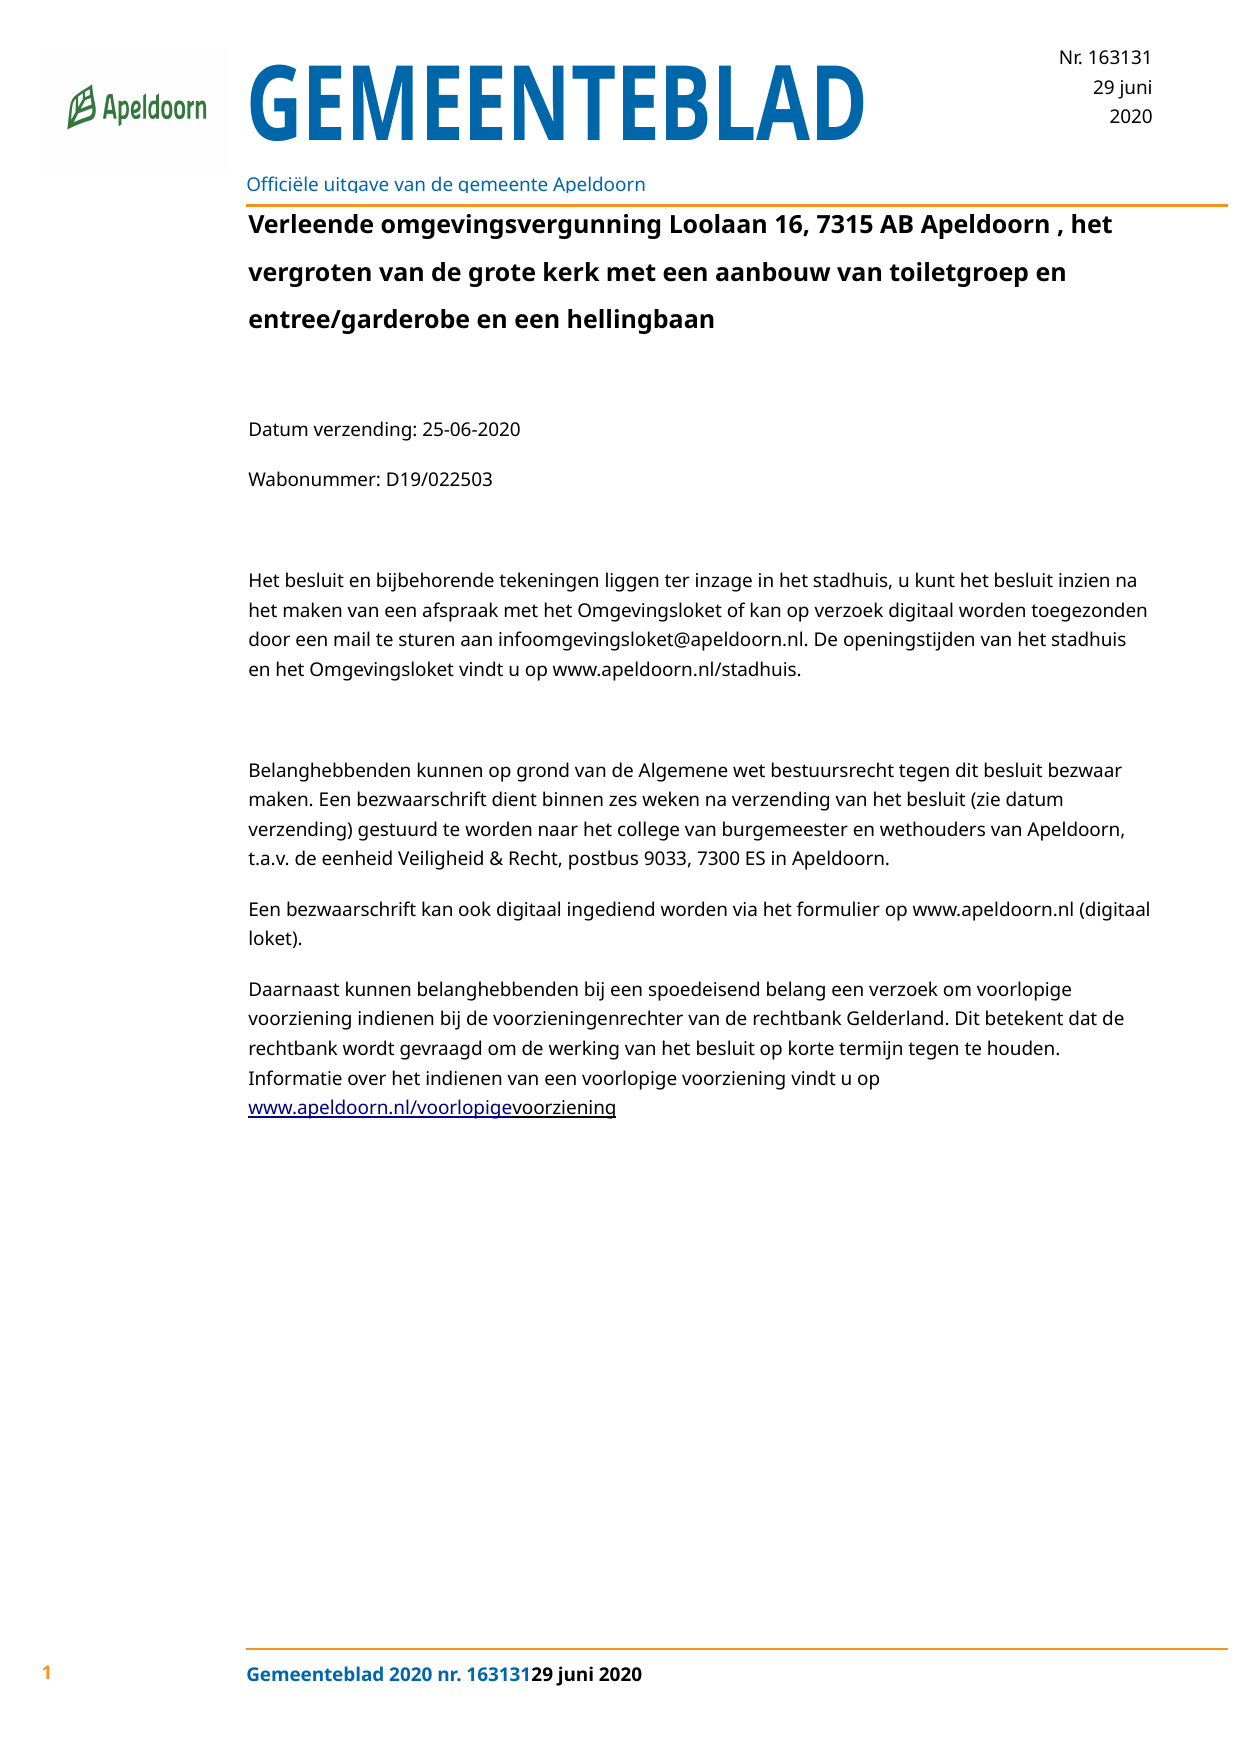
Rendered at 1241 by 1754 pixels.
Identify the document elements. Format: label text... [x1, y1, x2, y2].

text Belanghebbenden kunnen op grond van de Algemene wet bestuursrecht tegen dit besluit bezwaar maken. Een bezwaarschrift dient binnen zes weken na verzending van het besluit (zie datum verzending) gestuurd te worden naar het college van burgemeester en wethouders van Apeldoorn, t.a.v. de eenheid Veiligheid & Recht, postbus 9033, 7300 ES in Apeldoorn. [248, 757, 1152, 871]
text Een bezwaarschrift kan ook digitaal ingediend worden via het formulier op www.apeldoorn.nl (digitaal loket). [248, 896, 1152, 951]
text Verleende omgevingsvergunning Loolaan 16, 7315 AB Apeldoorn , het vergroten van de grote kerk met een aanbouw van toiletgroep en entree/garderobe en een hellingbaan [248, 207, 1152, 336]
text Het besluit en bijbehorende tekeningen liggen ter inzage in het stadhuis, u kunt het besluit inzien na het maken van een afspraak met het Omgevingsloket of kan op verzoek digitaal worden toegezonden door een mail te sturen aan infoomgevingsloket@apeldoorn.nl. De openingstijden van het stadhuis en het Omgevingsloket vindt u op www.apeldoorn.nl/stadhuis. [248, 567, 1152, 682]
text Datum verzending: 25-06-2020 [248, 416, 1152, 442]
text Wabonummer: D19/022503 [248, 466, 1152, 492]
text Daarnaast kunnen belanghebbenden bij een spoedeisend belang een verzoek om voorlopige voorziening indienen bij de voorzieningenrechter van de rechtbank Gelderland. Dit betekent dat de rechtbank wordt gevraagd om de werking van het besluit op korte termijn tegen te houden. Informatie over het indienen van een voorlopige voorziening vindt u op www.apeldoorn.nl/voorlopigevoorziening [248, 976, 1152, 1120]
picture [41, 47, 231, 172]
